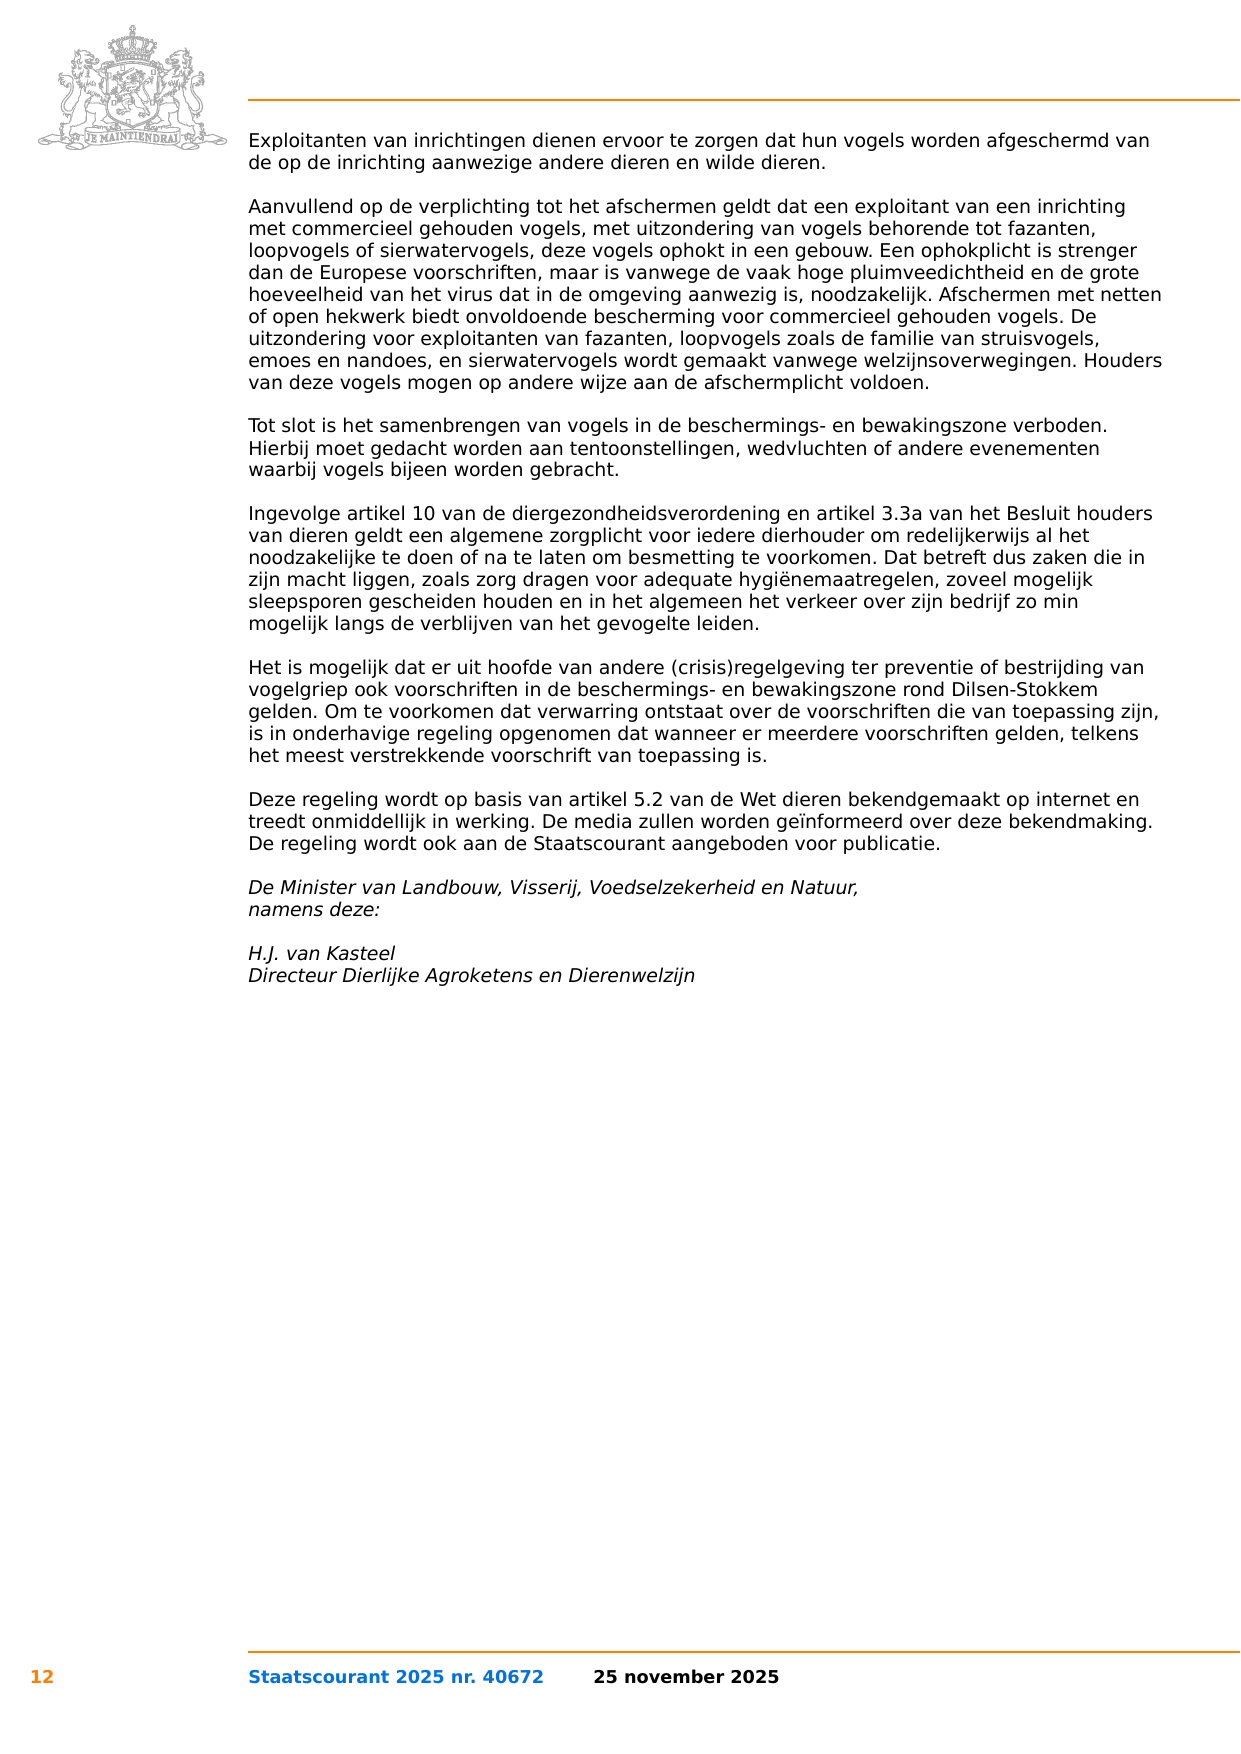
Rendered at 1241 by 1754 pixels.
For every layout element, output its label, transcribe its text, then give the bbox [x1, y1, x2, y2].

text Ingevolge artikel 10 van de diergezondheidsverordening en artikel 3.3a van het Besluit houders van dieren geldt een algemene zorgplicht voor iedere dierhouder om redelijkerwijs al het noodzakelijke te doen of na te laten om besmetting te voorkomen. Dat betreft dus zaken die in zijn macht liggen, zoals zorg dragen voor adequate hygiënemaatregelen, zoveel mogelijk sleepsporen gescheiden houden en in het algemeen het verkeer over zijn bedrijf zo min mogelijk langs de verblijven van het gevogelte leiden. [248, 503, 1163, 635]
picture [38, 25, 227, 150]
text Deze regeling wordt op basis van artikel 5.2 van de Wet dieren bekendgemaakt op internet en treedt onmiddellijk in werking. De media zullen worden geïnformeerd over deze bekendmaking. De regeling wordt ook aan de Staatscourant aangeboden voor publicatie. [248, 789, 1163, 855]
text De Minister van Landbouw, Visserij, Voedselzekerheid en Natuur, namens deze: H.J. van Kasteel Directeur Dierlijke Agroketens en Dierenwelzijn [248, 877, 1163, 986]
text Exploitanten van inrichtingen dienen ervoor te zorgen dat hun vogels worden afgeschermd van de op de inrichting aanwezige andere dieren en wilde dieren. [248, 130, 1163, 174]
text Het is mogelijk dat er uit hoofde van andere (crisis)regelgeving ter preventie of bestrijding van vogelgriep ook voorschriften in de beschermings- en bewakingszone rond Dilsen-Stokkem gelden. Om te voorkomen dat verwarring ontstaat over de voorschriften die van toepassing zijn, is in onderhavige regeling opgenomen dat wanneer er meerdere voorschriften gelden, telkens het meest verstrekkende voorschrift van toepassing is. [248, 657, 1163, 767]
text Aanvullend op de verplichting tot het afschermen geldt dat een exploitant van een inrichting met commercieel gehouden vogels, met uitzondering van vogels behorende tot fazanten, loopvogels of sierwatervogels, deze vogels ophokt in een gebouw. Een ophokplicht is strenger dan de Europese voorschriften, maar is vanwege de vaak hoge pluimveedichtheid en de grote hoeveelheid van het virus dat in de omgeving aanwezig is, noodzakelijk. Afschermen met netten of open hekwerk biedt onvoldoende bescherming voor commercieel gehouden vogels. De uitzondering voor exploitanten van fazanten, loopvogels zoals de familie van struisvogels, emoes en nandoes, en sierwatervogels wordt gemaakt vanwege welzijnsoverwegingen. Houders van deze vogels mogen op andere wijze aan de afschermplicht voldoen. [248, 196, 1163, 393]
text Tot slot is het samenbrengen van vogels in de beschermings- en bewakingszone verboden. Hierbij moet gedacht worden aan tentoonstellingen, wedvluchten of andere evenementen waarbij vogels bijeen worden gebracht. [248, 415, 1163, 481]
